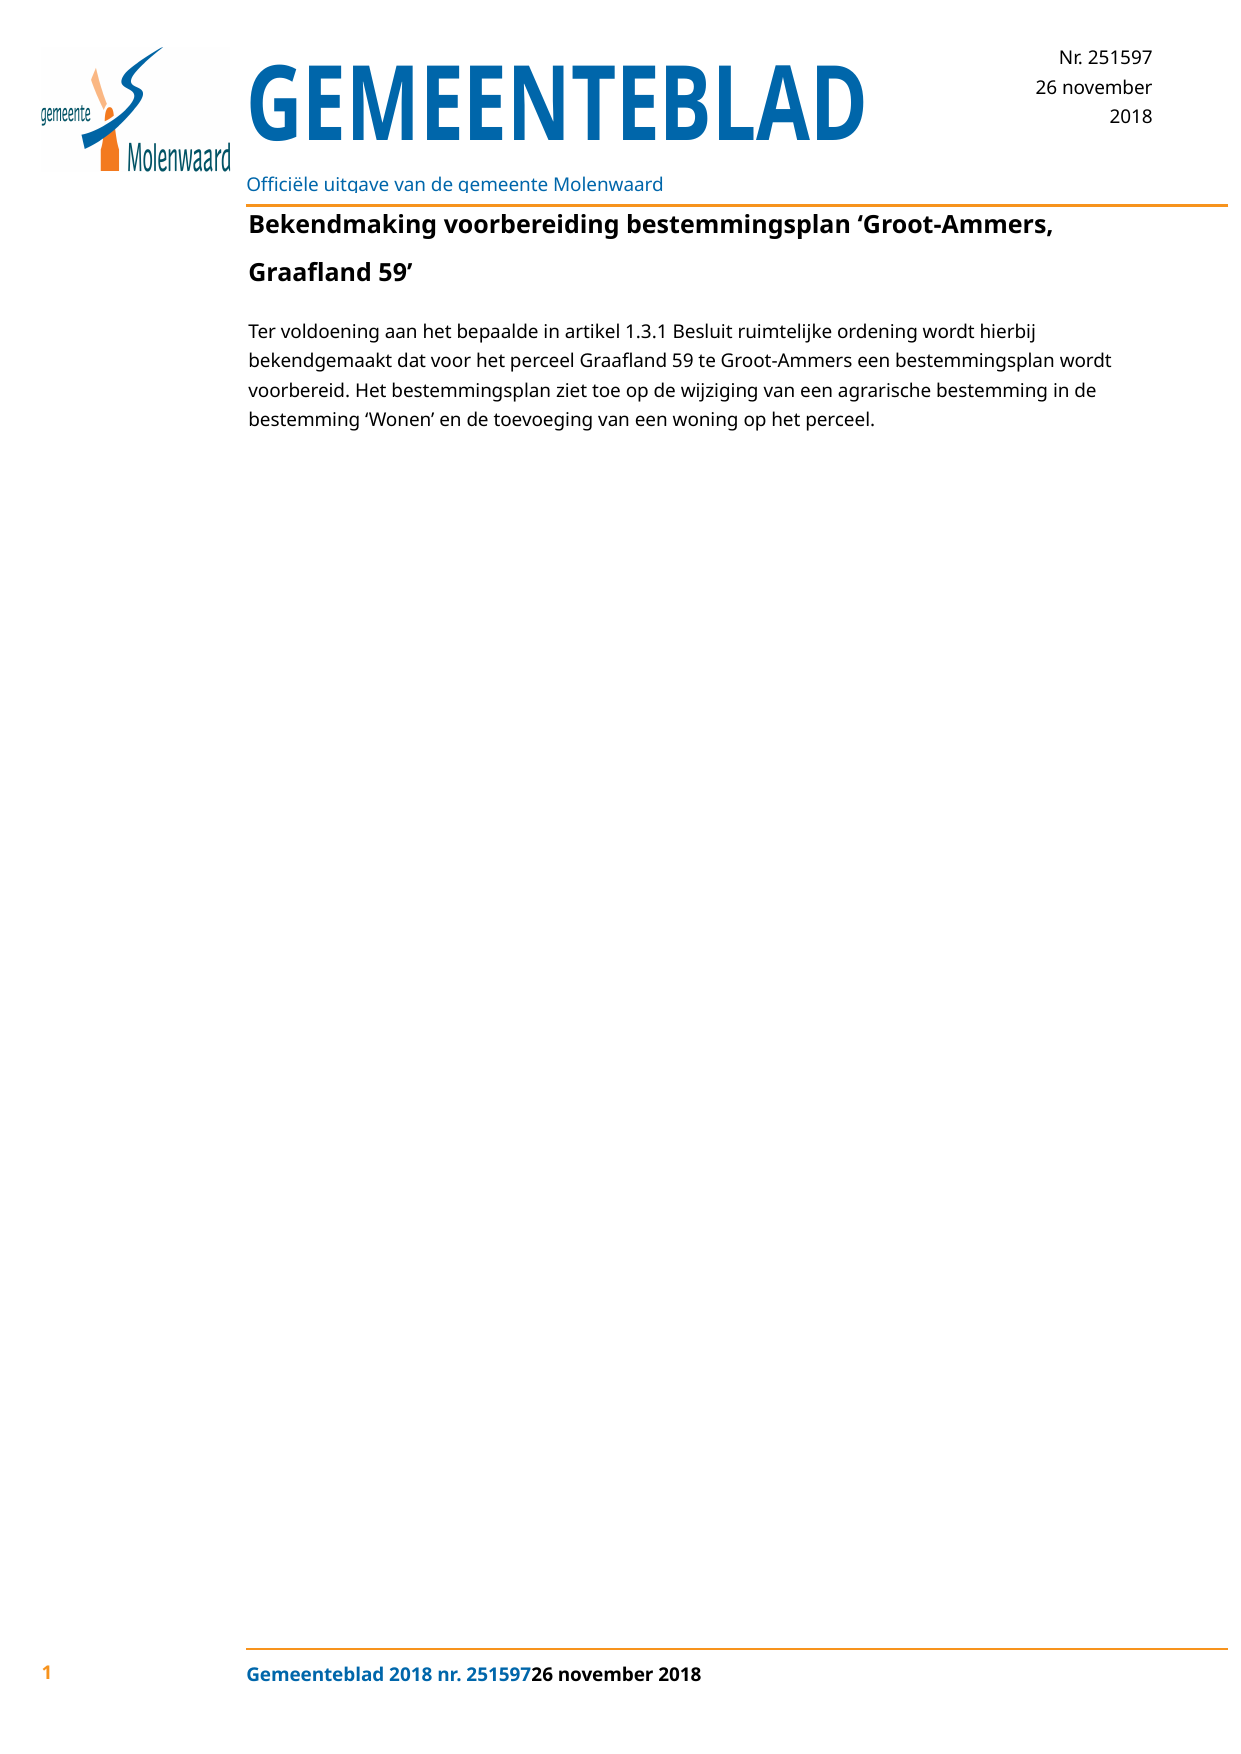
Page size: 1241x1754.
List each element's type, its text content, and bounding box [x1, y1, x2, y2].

text Bekendmaking voorbereiding bestemmingsplan ‘Groot-Ammers, Graafland 59’ [248, 207, 1152, 288]
picture [41, 47, 231, 172]
text Ter voldoening aan het bepaalde in artikel 1.3.1 Besluit ruimtelijke ordening wordt hierbij bekendgemaakt dat voor het perceel Graafland 59 te Groot-Ammers een bestemmingsplan wordt voorbereid. Het bestemmingsplan ziet toe op de wijziging van een agrarische bestemming in de bestemming ‘Wonen’ en de toevoeging van een woning op het perceel. [248, 318, 1152, 432]
